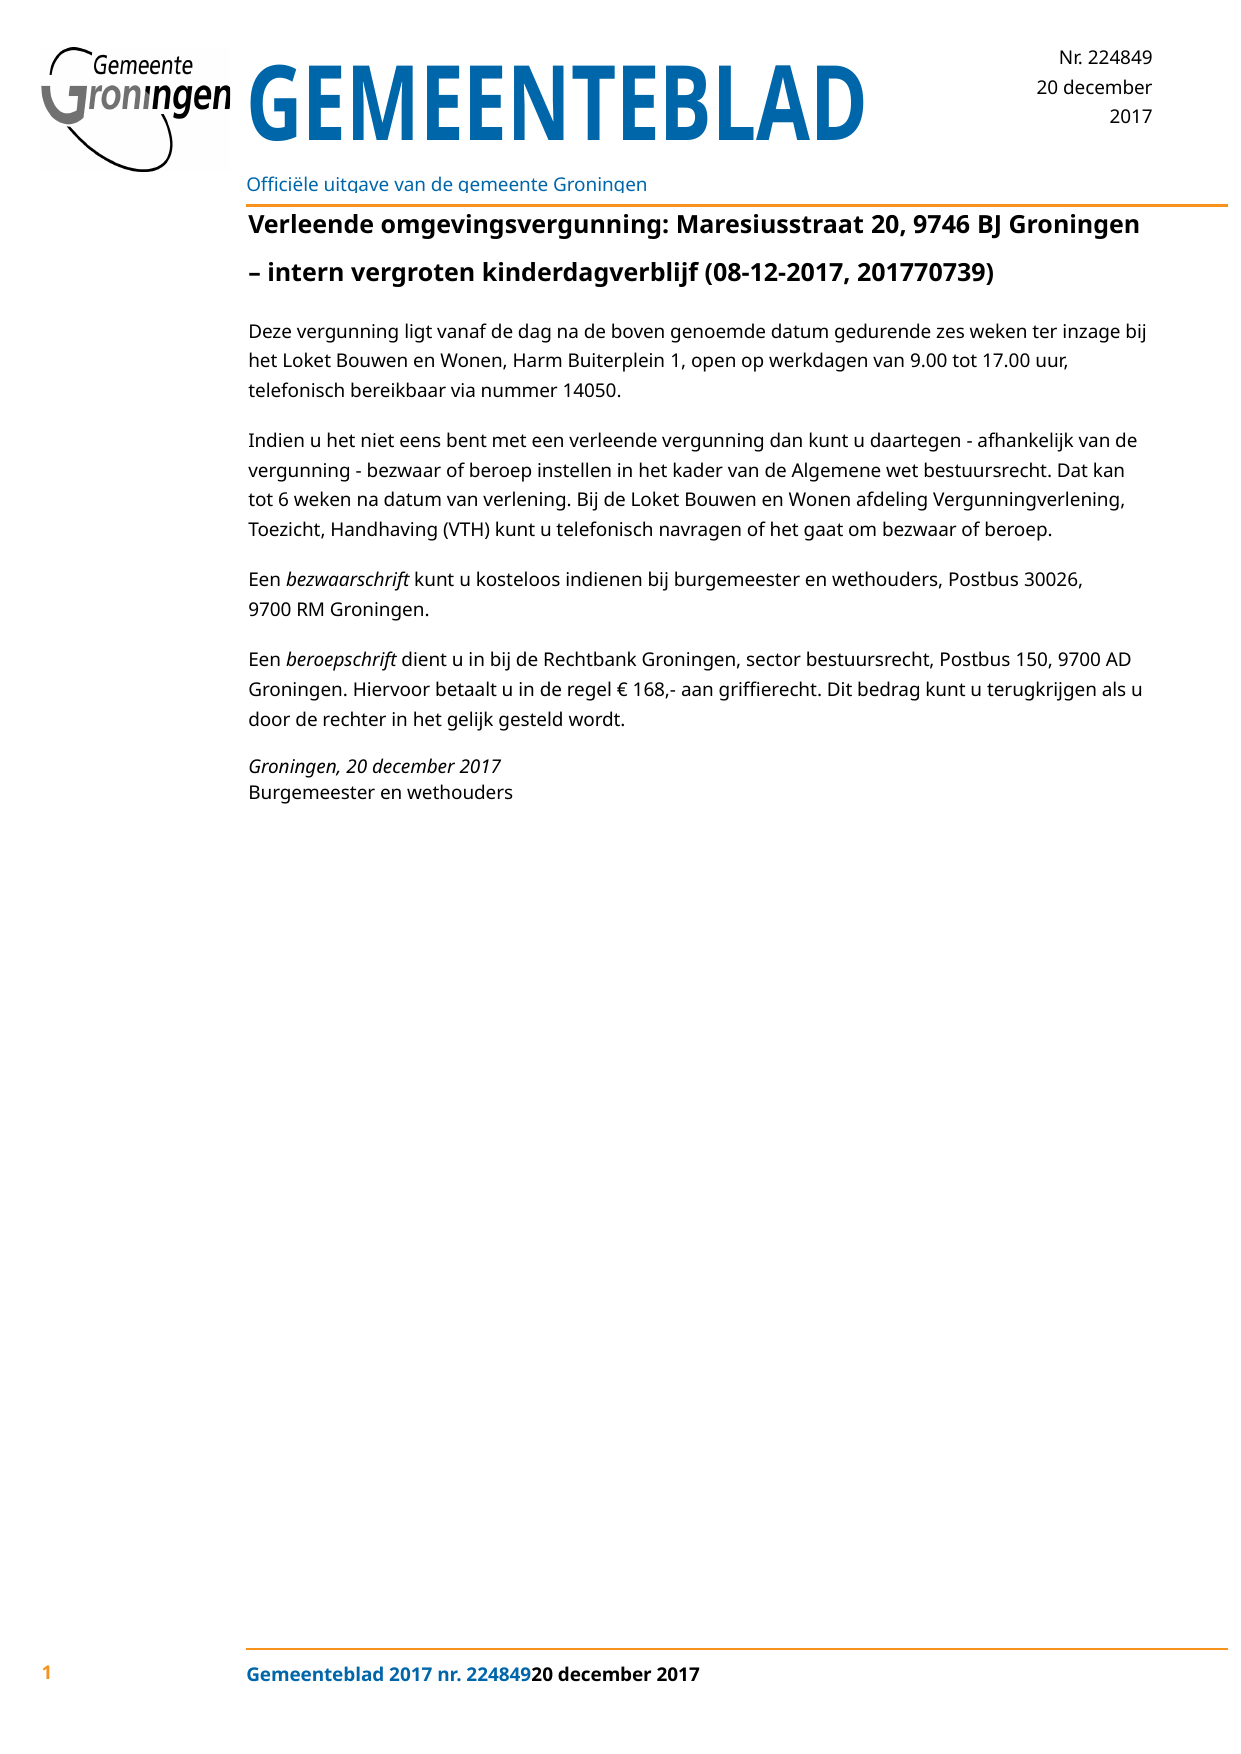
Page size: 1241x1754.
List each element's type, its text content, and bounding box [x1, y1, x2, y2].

text Burgemeester en wethouders [248, 779, 1152, 805]
picture [41, 47, 231, 172]
text Deze vergunning ligt vanaf de dag na de boven genoemde datum gedurende zes weken ter inzage bij het Loket Bouwen en Wonen, Harm Buiterplein 1, open op werkdagen van 9.00 tot 17.00 uur, telefonisch bereikbaar via nummer 14050. [248, 318, 1152, 403]
text Indien u het niet eens bent met een verleende vergunning dan kunt u daartegen - afhankelijk van de vergunning - bezwaar of beroep instellen in het kader van de Algemene wet bestuursrecht. Dat kan tot 6 weken na datum van verlening. Bij de Loket Bouwen en Wonen afdeling Vergunningverlening, Toezicht, Handhaving (VTH) kunt u telefonisch navragen of het gaat om bezwaar of beroep. [248, 427, 1152, 542]
text Een beroepschrift dient u in bij de Rechtbank Groningen, sector bestuursrecht, Postbus 150, 9700 AD Groningen. Hiervoor betaalt u in de regel € 168,- aan griffierecht. Dit bedrag kunt u terugkrijgen als u door de rechter in het gelijk gesteld wordt. [248, 647, 1152, 732]
text Groningen, 20 december 2017 [248, 754, 1152, 779]
text Een bezwaarschrift kunt u kosteloos indienen bij burgemeester en wethouders, Postbus 30026, 9700 RM Groningen. [248, 567, 1152, 622]
text Verleende omgevingsvergunning: Maresiusstraat 20, 9746 BJ Groningen – intern vergroten kinderdagverblijf (08-12-2017, 201770739) [248, 207, 1152, 288]
